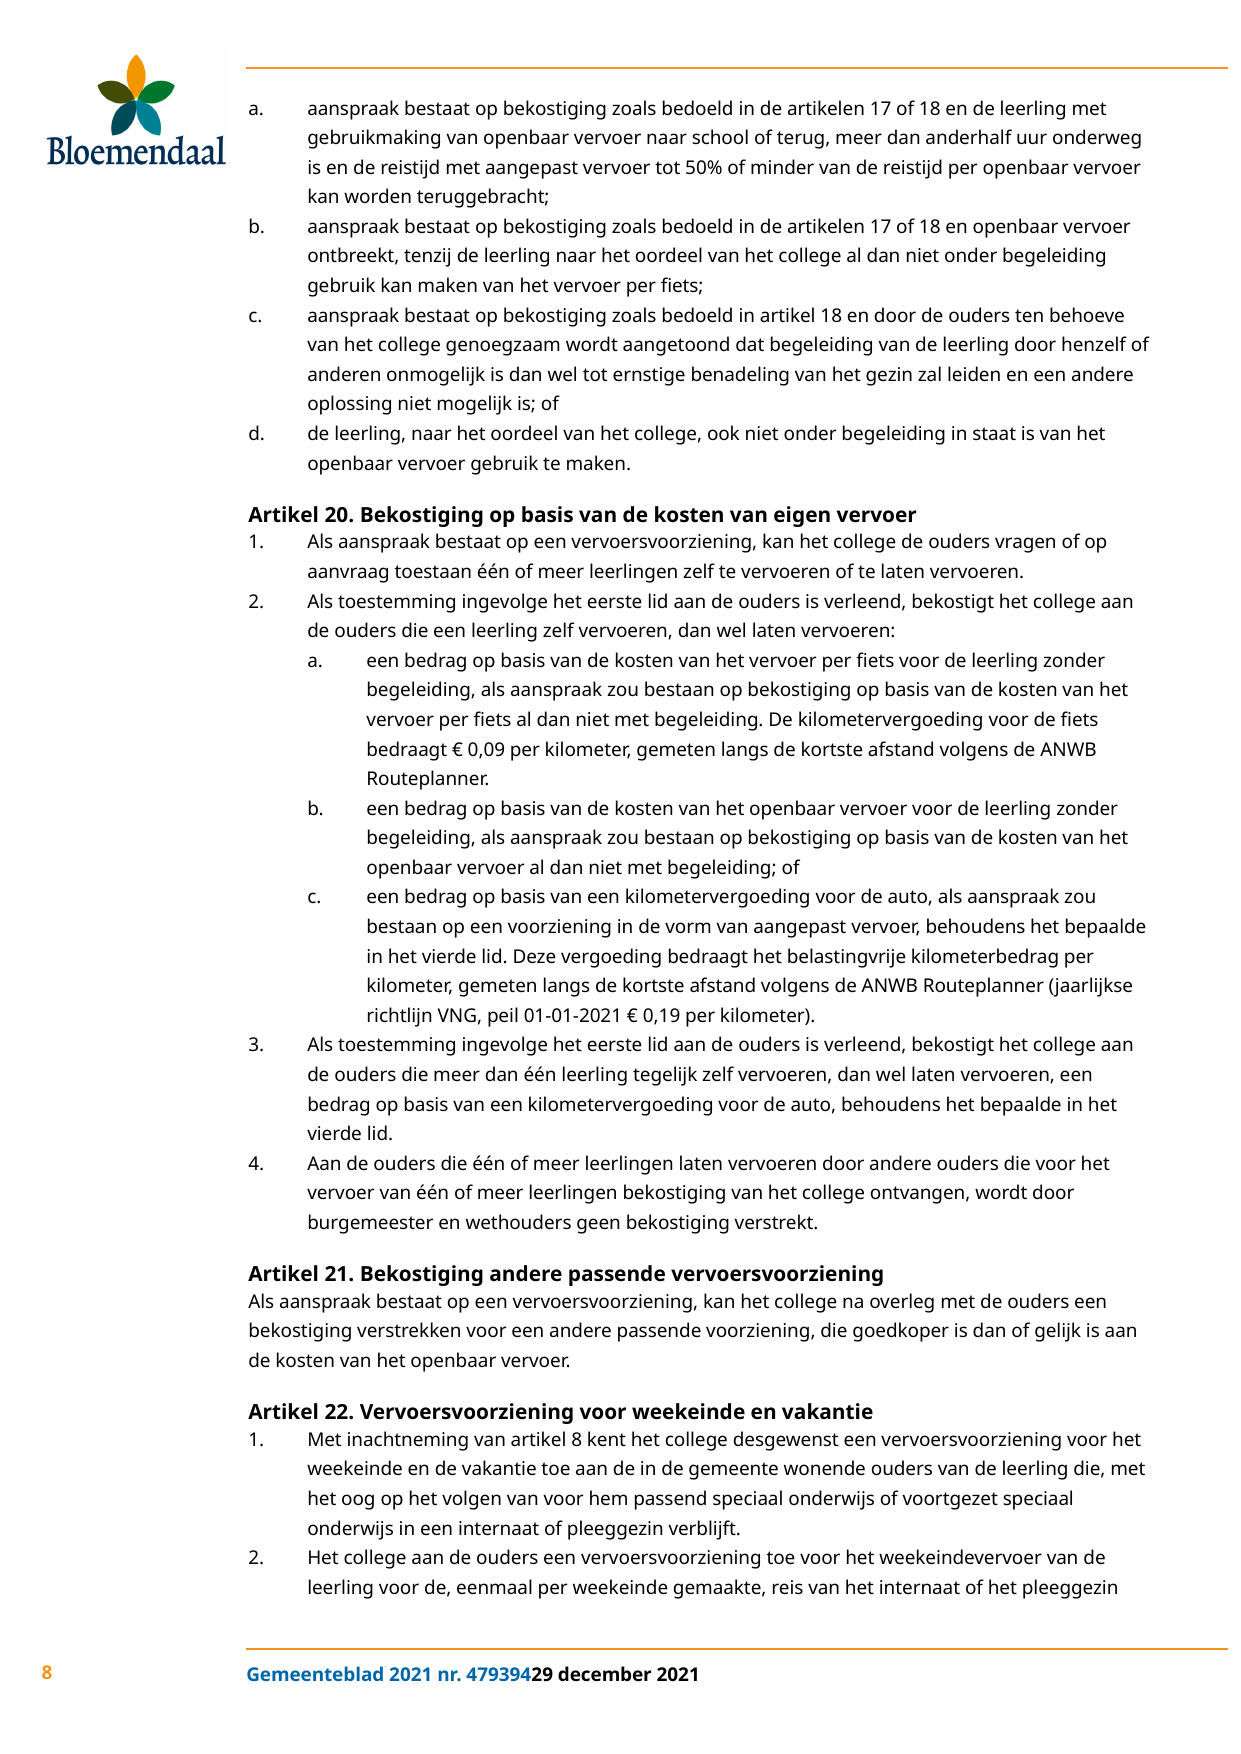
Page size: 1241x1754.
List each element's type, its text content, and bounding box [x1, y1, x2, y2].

list Als toestemming ingevolge het eerste lid aan de ouders is verleend, bekostigt het college aan de ouders die meer dan één leerling tegelijk zelf vervoeren, dan wel laten vervoeren, een bedrag op basis van een kilometervergoeding voor de auto, behoudens het bepaalde in het vierde lid. [248, 1032, 1152, 1146]
list Aan de ouders die één of meer leerlingen laten vervoeren door andere ouders die voor het vervoer van één of meer leerlingen bekostiging van het college ontvangen, wordt door burgemeester en wethouders geen bekostiging verstrekt. [248, 1150, 1152, 1235]
text Artikel 20. Bekostiging op basis van de kosten van eigen vervoer [248, 500, 1152, 529]
list aanspraak bestaat op bekostiging zoals bedoeld in artikel 18 en door de ouders ten behoeve van het college genoegzaam wordt aangetoond dat begeleiding van de leerling door henzelf of anderen onmogelijk is dan wel tot ernstige benadeling van het gezin zal leiden en een andere oplossing niet mogelijk is; of [248, 302, 1152, 416]
list Met inachtneming van artikel 8 kent het college desgewenst een vervoersvoorziening voor het weekeinde en de vakantie toe aan de in de gemeente wonende ouders van de leerling die, met het oog op het volgen van voor hem passend speciaal onderwijs of voortgezet speciaal onderwijs in een internaat of pleeggezin verblijft. [248, 1426, 1152, 1540]
picture [41, 47, 231, 172]
list een bedrag op basis van een kilometervergoeding voor de auto, als aanspraak zou bestaan op een voorziening in de vorm van aangepast vervoer, behoudens het bepaalde in het vierde lid. Deze vergoeding bedraagt het belastingvrije kilometerbedrag per kilometer, gemeten langs de kortste afstand volgens de ANWB Routeplanner (jaarlijkse richtlijn VNG, peil 01-01-2021 € 0,19 per kilometer). [307, 884, 1152, 1028]
list de leerling, naar het oordeel van het college, ook niet onder begeleiding in staat is van het openbaar vervoer gebruik te maken. [248, 420, 1152, 476]
list aanspraak bestaat op bekostiging zoals bedoeld in de artikelen 17 of 18 en de leerling met gebruikmaking van openbaar vervoer naar school of terug, meer dan anderhalf uur onderweg is en de reistijd met aangepast vervoer tot 50% of minder van de reistijd per openbaar vervoer kan worden teruggebracht; [248, 95, 1152, 209]
list aanspraak bestaat op bekostiging zoals bedoeld in de artikelen 17 of 18 en openbaar vervoer ontbreekt, tenzij de leerling naar het oordeel van het college al dan niet onder begeleiding gebruik kan maken van het vervoer per fiets; [248, 213, 1152, 298]
text Artikel 22. Vervoersvoorziening voor weekeinde en vakantie [248, 1397, 1152, 1426]
list Als aanspraak bestaat op een vervoersvoorziening, kan het college de ouders vragen of op aanvraag toestaan één of meer leerlingen zelf te vervoeren of te laten vervoeren. [248, 529, 1152, 584]
list een bedrag op basis van de kosten van het vervoer per fiets voor de leerling zonder begeleiding, als aanspraak zou bestaan op bekostiging op basis van de kosten van het vervoer per fiets al dan niet met begeleiding. De kilometervergoeding voor de fiets bedraagt € 0,09 per kilometer, gemeten langs de kortste afstand volgens de ANWB Routeplanner. [307, 647, 1152, 791]
list Als toestemming ingevolge het eerste lid aan de ouders is verleend, bekostigt het college aan de ouders die een leerling zelf vervoeren, dan wel laten vervoeren: [248, 588, 1152, 643]
text Artikel 21. Bekostiging andere passende vervoersvoorziening [248, 1259, 1152, 1288]
text Als aanspraak bestaat op een vervoersvoorziening, kan het college na overleg met de ouders een bekostiging verstrekken voor een andere passende voorziening, die goedkoper is dan of gelijk is aan de kosten van het openbaar vervoer. [248, 1288, 1152, 1373]
list Het college aan de ouders een vervoersvoorziening toe voor het weekeindevervoer van de leerling voor de, eenmaal per weekeinde gemaakte, reis van het internaat of het pleeggezin [248, 1544, 1152, 1599]
list een bedrag op basis van de kosten van het openbaar vervoer voor de leerling zonder begeleiding, als aanspraak zou bestaan op bekostiging op basis van de kosten van het openbaar vervoer al dan niet met begeleiding; of [307, 795, 1152, 880]
